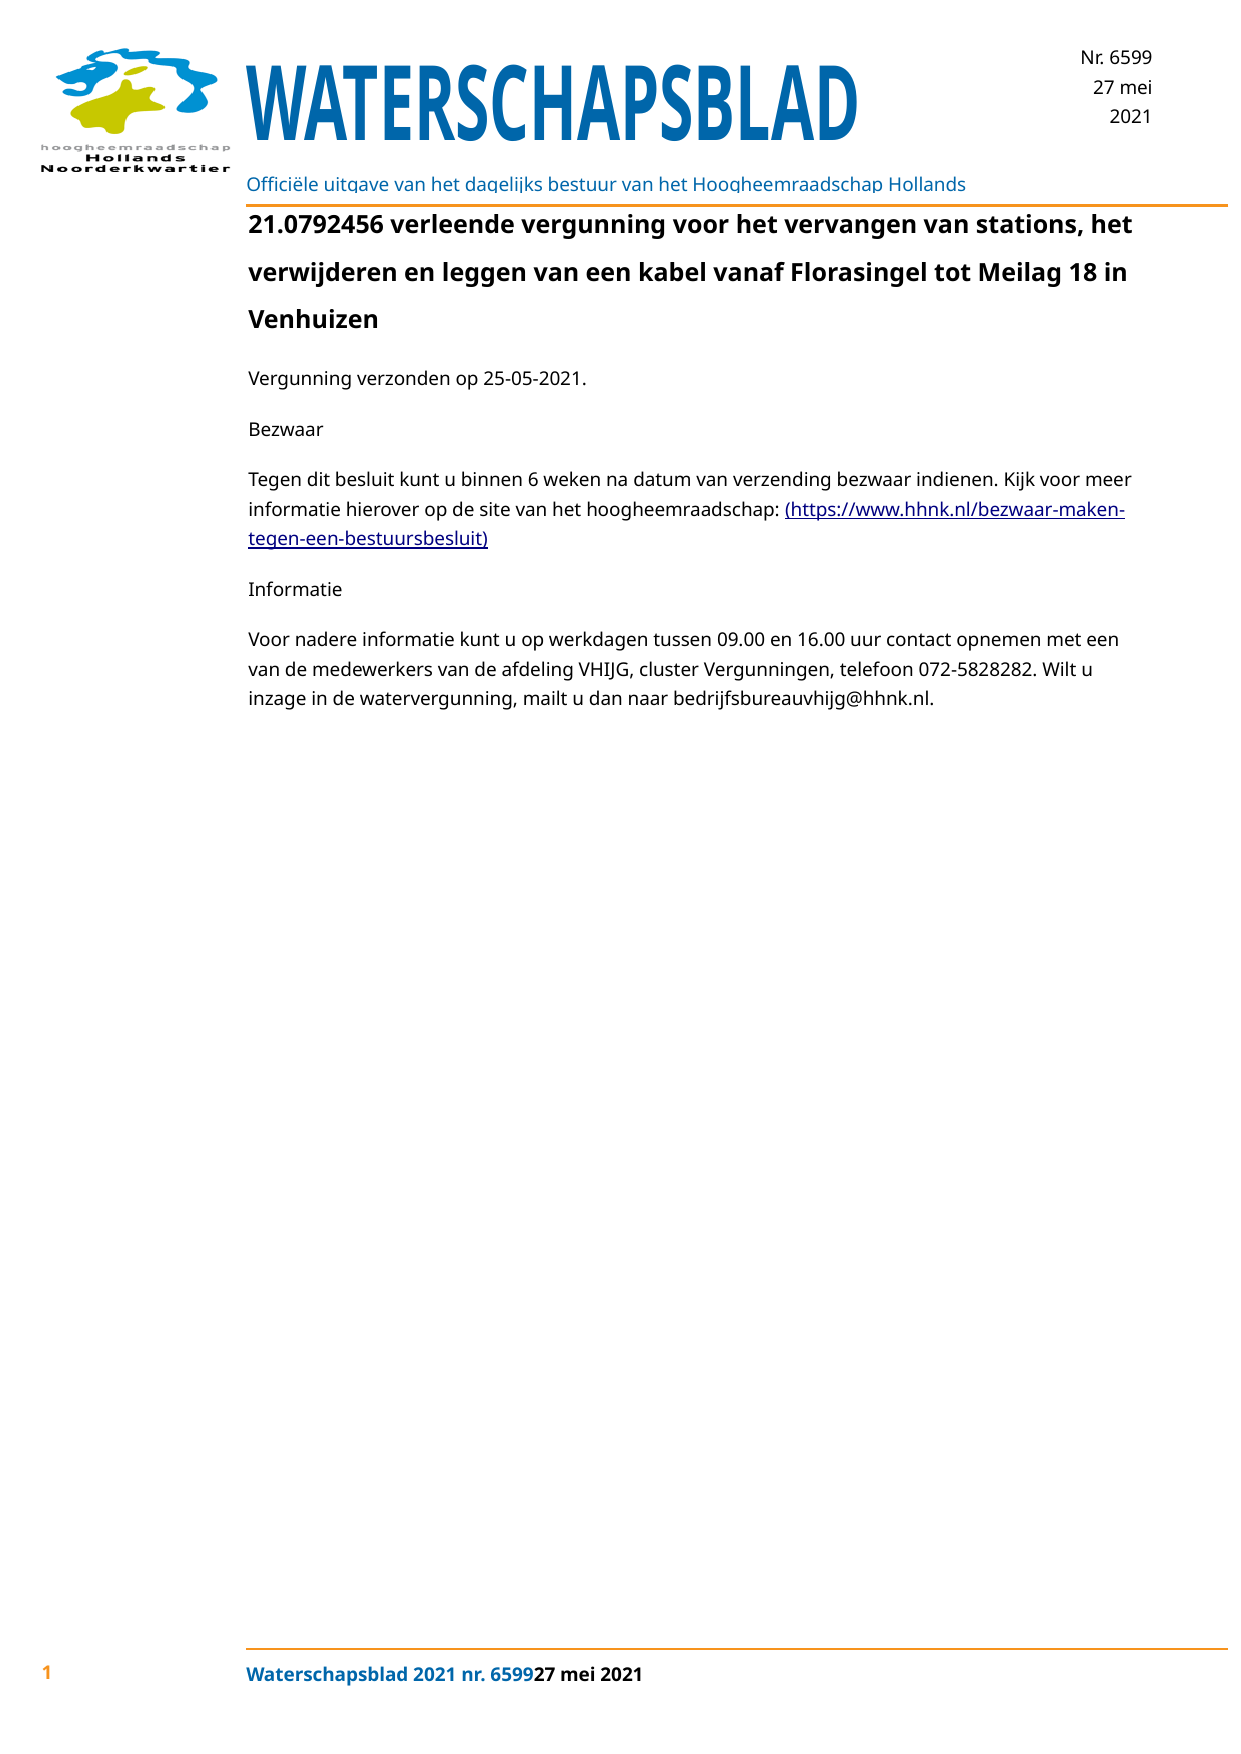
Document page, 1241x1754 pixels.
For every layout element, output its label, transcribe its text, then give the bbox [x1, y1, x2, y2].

text Bezwaar [248, 416, 1152, 442]
picture [41, 47, 231, 172]
text Voor nadere informatie kunt u op werkdagen tussen 09.00 en 16.00 uur contact opnemen met een van de medewerkers van de afdeling VHIJG, cluster Vergunningen, telefoon 072-5828282. Wilt u inzage in de watervergunning, mailt u dan naar bedrijfsbureauvhijg@hhnk.nl. [248, 626, 1152, 711]
text Vergunning verzonden op 25-05-2021. [248, 366, 1152, 391]
text 21.0792456 verleende vergunning voor het vervangen van stations, het verwijderen en leggen van een kabel vanaf Florasingel tot Meilag 18 in Venhuizen [248, 207, 1152, 336]
text Tegen dit besluit kunt u binnen 6 weken na datum van verzending bezwaar indienen. Kijk voor meer informatie hierover op de site van het hoogheemraadschap: (https://www.hhnk.nl/bezwaar-maken-tegen-een-bestuursbesluit) [248, 466, 1152, 551]
text Informatie [248, 576, 1152, 602]
